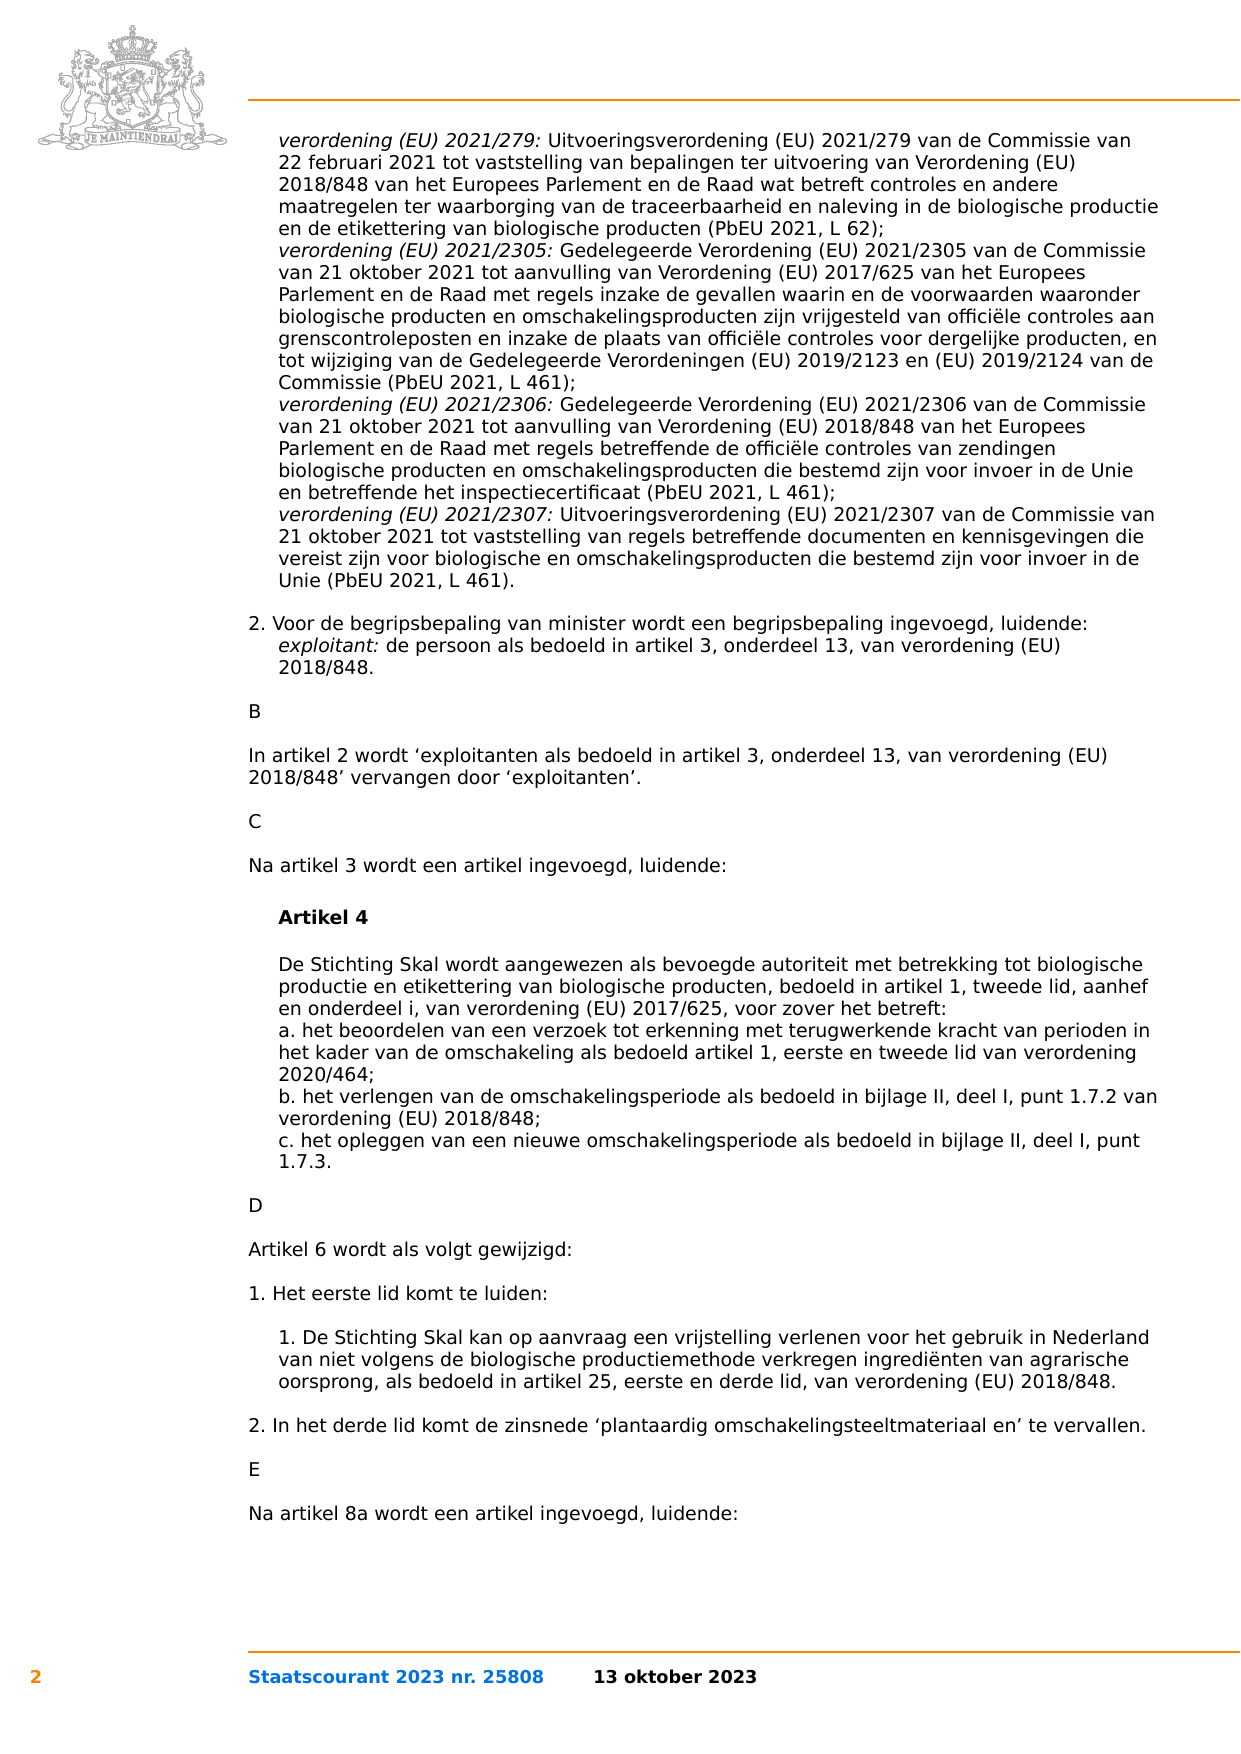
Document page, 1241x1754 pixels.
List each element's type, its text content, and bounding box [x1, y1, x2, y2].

text C [248, 811, 1163, 833]
picture [38, 25, 227, 150]
text verordening (EU) 2021/2307: Uitvoeringsverordening (EU) 2021/2307 van de Commissie van 21 oktober 2021 tot vaststelling van regels betreffende documenten en kennisgevingen die vereist zijn voor biologische en omschakelingsproducten die bestemd zijn voor invoer in de Unie (PbEU 2021, L 461). [278, 503, 1163, 591]
subtitle Artikel 4 [278, 907, 1163, 929]
text Artikel 6 wordt als volgt gewijzigd: [248, 1239, 1163, 1261]
text verordening (EU) 2021/2306: Gedelegeerde Verordening (EU) 2021/2306 van de Commissie van 21 oktober 2021 tot aanvulling van Verordening (EU) 2018/848 van het Europees Parlement en de Raad met regels betreffende de officiële controles van zendingen biologische producten en omschakelingsproducten die bestemd zijn voor invoer in de Unie en betreffende het inspectiecertificaat (PbEU 2021, L 461); [278, 394, 1163, 503]
text exploitant: de persoon als bedoeld in artikel 3, onderdeel 13, van verordening (EU) 2018/848. [278, 635, 1163, 679]
text De Stichting Skal wordt aangewezen als bevoegde autoriteit met betrekking tot biologische productie en etikettering van biologische producten, bedoeld in artikel 1, tweede lid, aanhef en onderdeel i, van verordening (EU) 2017/625, voor zover het betreft: [278, 954, 1163, 1019]
text 2. In het derde lid komt de zinsnede ‘plantaardig omschakelingsteeltmateriaal en’ te vervallen. [248, 1415, 1163, 1437]
text In artikel 2 wordt ‘exploitanten als bedoeld in artikel 3, onderdeel 13, van verordening (EU) 2018/848’ vervangen door ‘exploitanten’. [248, 745, 1163, 789]
text b. het verlengen van de omschakelingsperiode als bedoeld in bijlage II, deel I, punt 1.7.2 van verordening (EU) 2018/848; [278, 1086, 1163, 1129]
text Na artikel 3 wordt een artikel ingevoegd, luidende: [248, 855, 1163, 877]
text verordening (EU) 2021/279: Uitvoeringsverordening (EU) 2021/279 van de Commissie van 22 februari 2021 tot vaststelling van bepalingen ter uitvoering van Verordening (EU) 2018/848 van het Europees Parlement en de Raad wat betreft controles en andere maatregelen ter waarborging van de traceerbaarheid en naleving in de biologische productie en de etikettering van biologische producten (PbEU 2021, L 62); [278, 130, 1163, 240]
text Na artikel 8a wordt een artikel ingevoegd, luidende: [248, 1502, 1163, 1524]
text 1. De Stichting Skal kan op aanvraag een vrijstelling verlenen voor het gebruik in Nederland van niet volgens de biologische productiemethode verkregen ingrediënten van agrarische oorsprong, als bedoeld in artikel 25, eerste en derde lid, van verordening (EU) 2018/848. [278, 1327, 1163, 1393]
text verordening (EU) 2021/2305: Gedelegeerde Verordening (EU) 2021/2305 van de Commissie van 21 oktober 2021 tot aanvulling van Verordening (EU) 2017/625 van het Europees Parlement en de Raad met regels inzake de gevallen waarin en de voorwaarden waaronder biologische producten en omschakelingsproducten zijn vrijgesteld van officiële controles aan grenscontroleposten en inzake de plaats van officiële controles voor dergelijke producten, en tot wijziging van de Gedelegeerde Verordeningen (EU) 2019/2123 en (EU) 2019/2124 van de Commissie (PbEU 2021, L 461); [278, 240, 1163, 394]
text c. het opleggen van een nieuwe omschakelingsperiode als bedoeld in bijlage II, deel I, punt 1.7.3. [278, 1129, 1163, 1173]
text D [248, 1195, 1163, 1217]
text E [248, 1458, 1163, 1481]
text B [248, 701, 1163, 723]
text a. het beoordelen van een verzoek tot erkenning met terugwerkende kracht van perioden in het kader van de omschakeling als bedoeld artikel 1, eerste en tweede lid van verordening 2020/464; [278, 1019, 1163, 1086]
text 2. Voor de begripsbepaling van minister wordt een begripsbepaling ingevoegd, luidende: [248, 613, 1163, 635]
text 1. Het eerste lid komt te luiden: [248, 1283, 1163, 1305]
